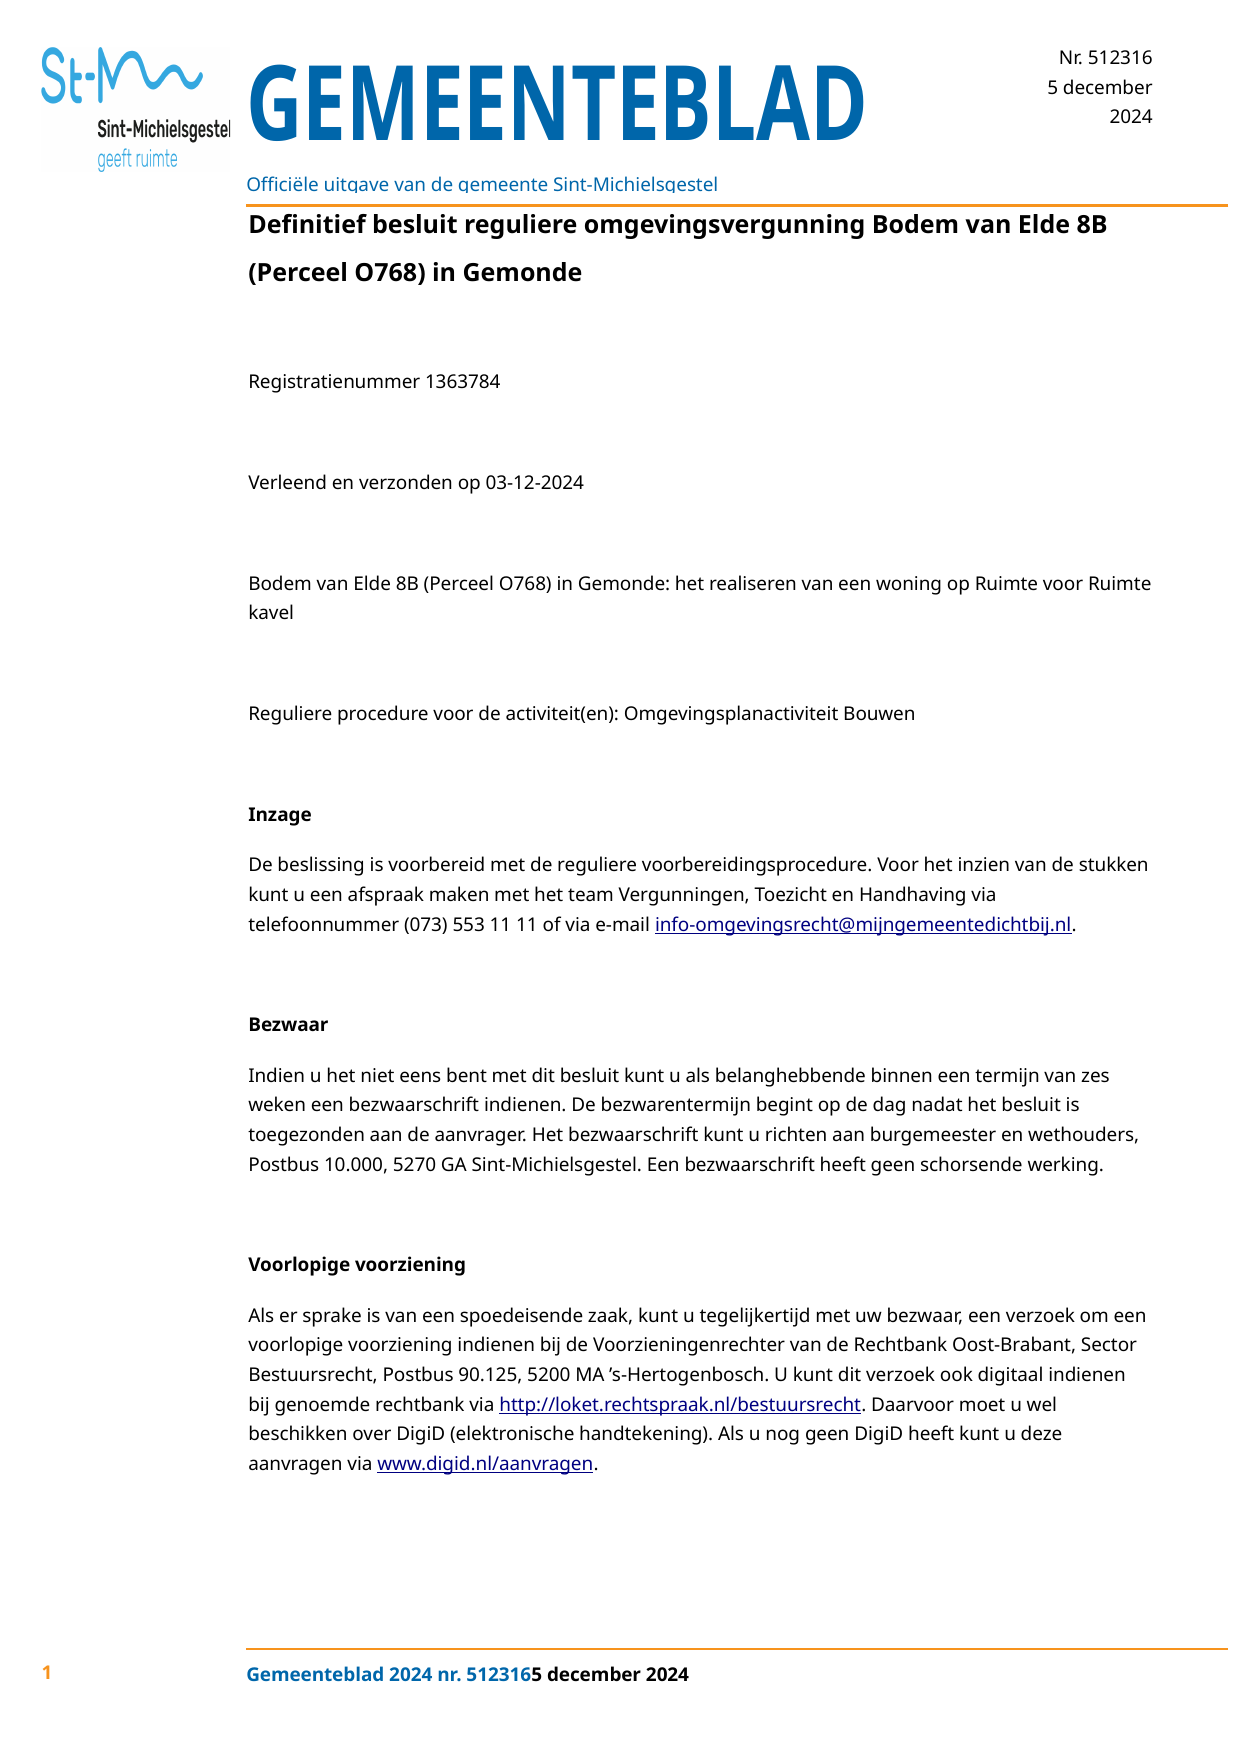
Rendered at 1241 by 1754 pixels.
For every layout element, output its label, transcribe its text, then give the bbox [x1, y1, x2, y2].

text Definitief besluit reguliere omgevingsvergunning Bodem van Elde 8B (Perceel O768) in Gemonde [248, 207, 1152, 288]
text Indien u het niet eens bent met dit besluit kunt u als belanghebbende binnen een termijn van zes weken een bezwaarschrift indienen. De bezwarentermijn begint op de dag nadat het besluit is toegezonden aan de aanvrager. Het bezwaarschrift kunt u richten aan burgemeester en wethouders, Postbus 10.000, 5270 GA Sint-Michielsgestel. Een bezwaarschrift heeft geen schorsende werking. [248, 1062, 1152, 1177]
text Verleend en verzonden op 03-12-2024 [248, 469, 1152, 495]
picture [41, 47, 231, 172]
text Als er sprake is van een spoedeisende zaak, kunt u tegelijkertijd met uw bezwaar, een verzoek om een voorlopige voorziening indienen bij de Voorzieningenrechter van de Rechtbank Oost-Brabant, Sector Bestuursrecht, Postbus 90.125, 5200 MA ’s-Hertogenbosch. U kunt dit verzoek ook digitaal indienen bij genoemde rechtbank via http://loket.rechtspraak.nl/bestuursrecht. Daarvoor moet u wel beschikken over DigiD (elektronische handtekening). Als u nog geen DigiD heeft kunt u deze aanvragen via www.digid.nl/aanvragen. [248, 1302, 1152, 1476]
text Inzage [248, 801, 1152, 827]
text Voorlopige voorziening [248, 1252, 1152, 1277]
text Bezwaar [248, 1012, 1152, 1037]
text Reguliere procedure voor de activiteit(en): Omgevingsplanactiviteit Bouwen [248, 700, 1152, 726]
text Registratienummer 1363784 [248, 368, 1152, 394]
text Bodem van Elde 8B (Perceel O768) in Gemonde: het realiseren van een woning op Ruimte voor Ruimte kavel [248, 570, 1152, 625]
text De beslissing is voorbereid met de reguliere voorbereidingsprocedure. Voor het inzien van de stukken kunt u een afspraak maken met het team Vergunningen, Toezicht en Handhaving via telefoonnummer (073) 553 11 11 of via e-mail info-omgevingsrecht@mijngemeentedichtbij.nl. [248, 852, 1152, 937]
